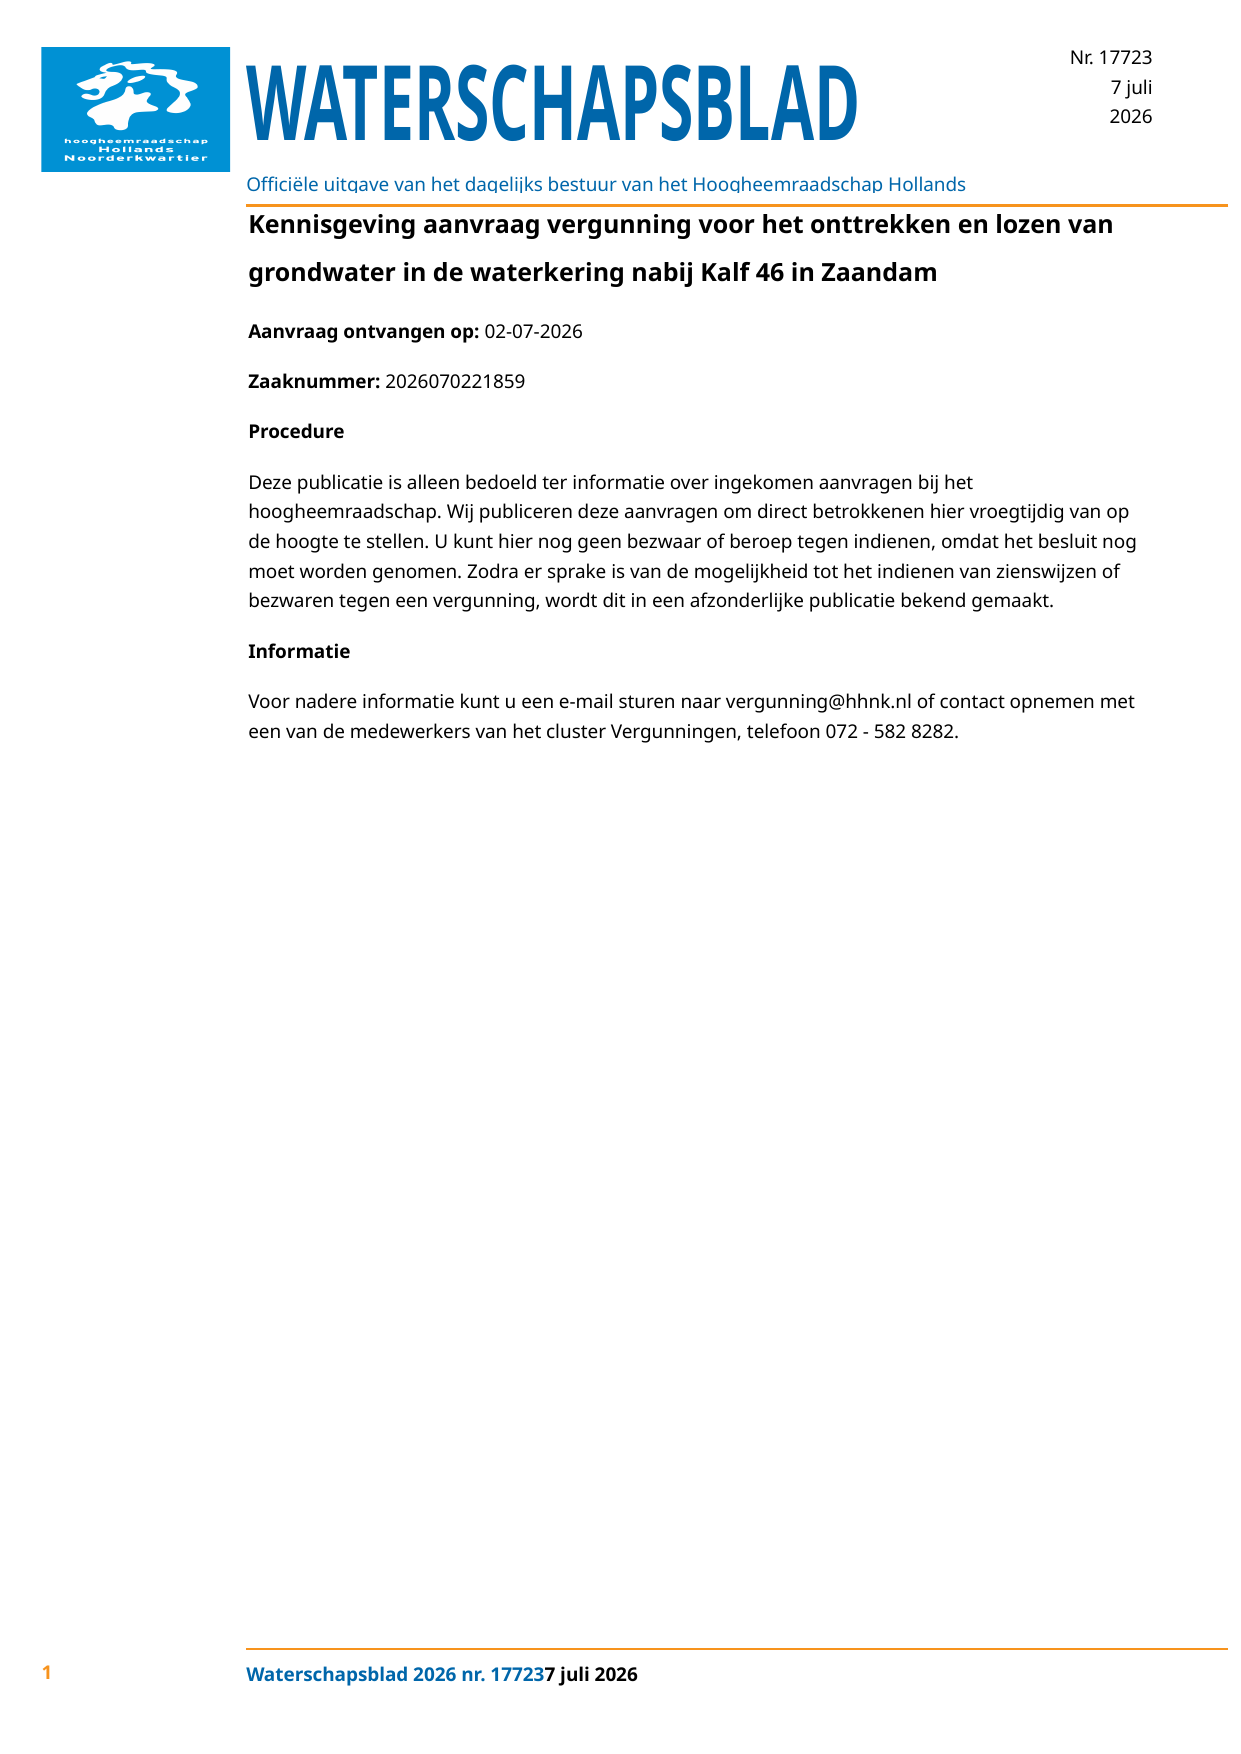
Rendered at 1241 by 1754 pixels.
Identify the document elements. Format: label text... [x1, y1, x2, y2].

text Voor nadere informatie kunt u een e-mail sturen naar vergunning@hhnk.nl of contact opnemen met een van de medewerkers van het cluster Vergunningen, telefoon 072 - 582 8282. [248, 688, 1152, 744]
picture [88, 87, 157, 130]
text Informatie [248, 638, 1152, 664]
text Procedure [248, 419, 1152, 444]
picture [129, 76, 144, 82]
text Zaaknummer: 2026070221859 [248, 368, 1152, 394]
text Deze publicatie is alleen bedoeld ter informatie over ingekomen aanvragen bij het hoogheemraadschap. Wij publiceren deze aanvragen om direct betrokkenen hier vroegtijdig van op de hoogte te stellen. U kunt hier nog geen bezwaar of beroep tegen indienen, omdat het besluit nog moet worden genomen. Zodra er sprake is van de mogelijkheid tot het indienen van zienswijzen of bezwaren tegen een vergunning, wordt dit in een afzonderlijke publicatie bekend gemaakt. [248, 469, 1152, 613]
picture [78, 64, 122, 99]
text Aanvraag ontvangen op: 02-07-2026 [248, 318, 1152, 344]
picture [118, 62, 197, 112]
text Kennisgeving aanvraag vergunning voor het onttrekken en lozen van grondwater in de waterkering nabij Kalf 46 in Zaandam [248, 207, 1152, 288]
